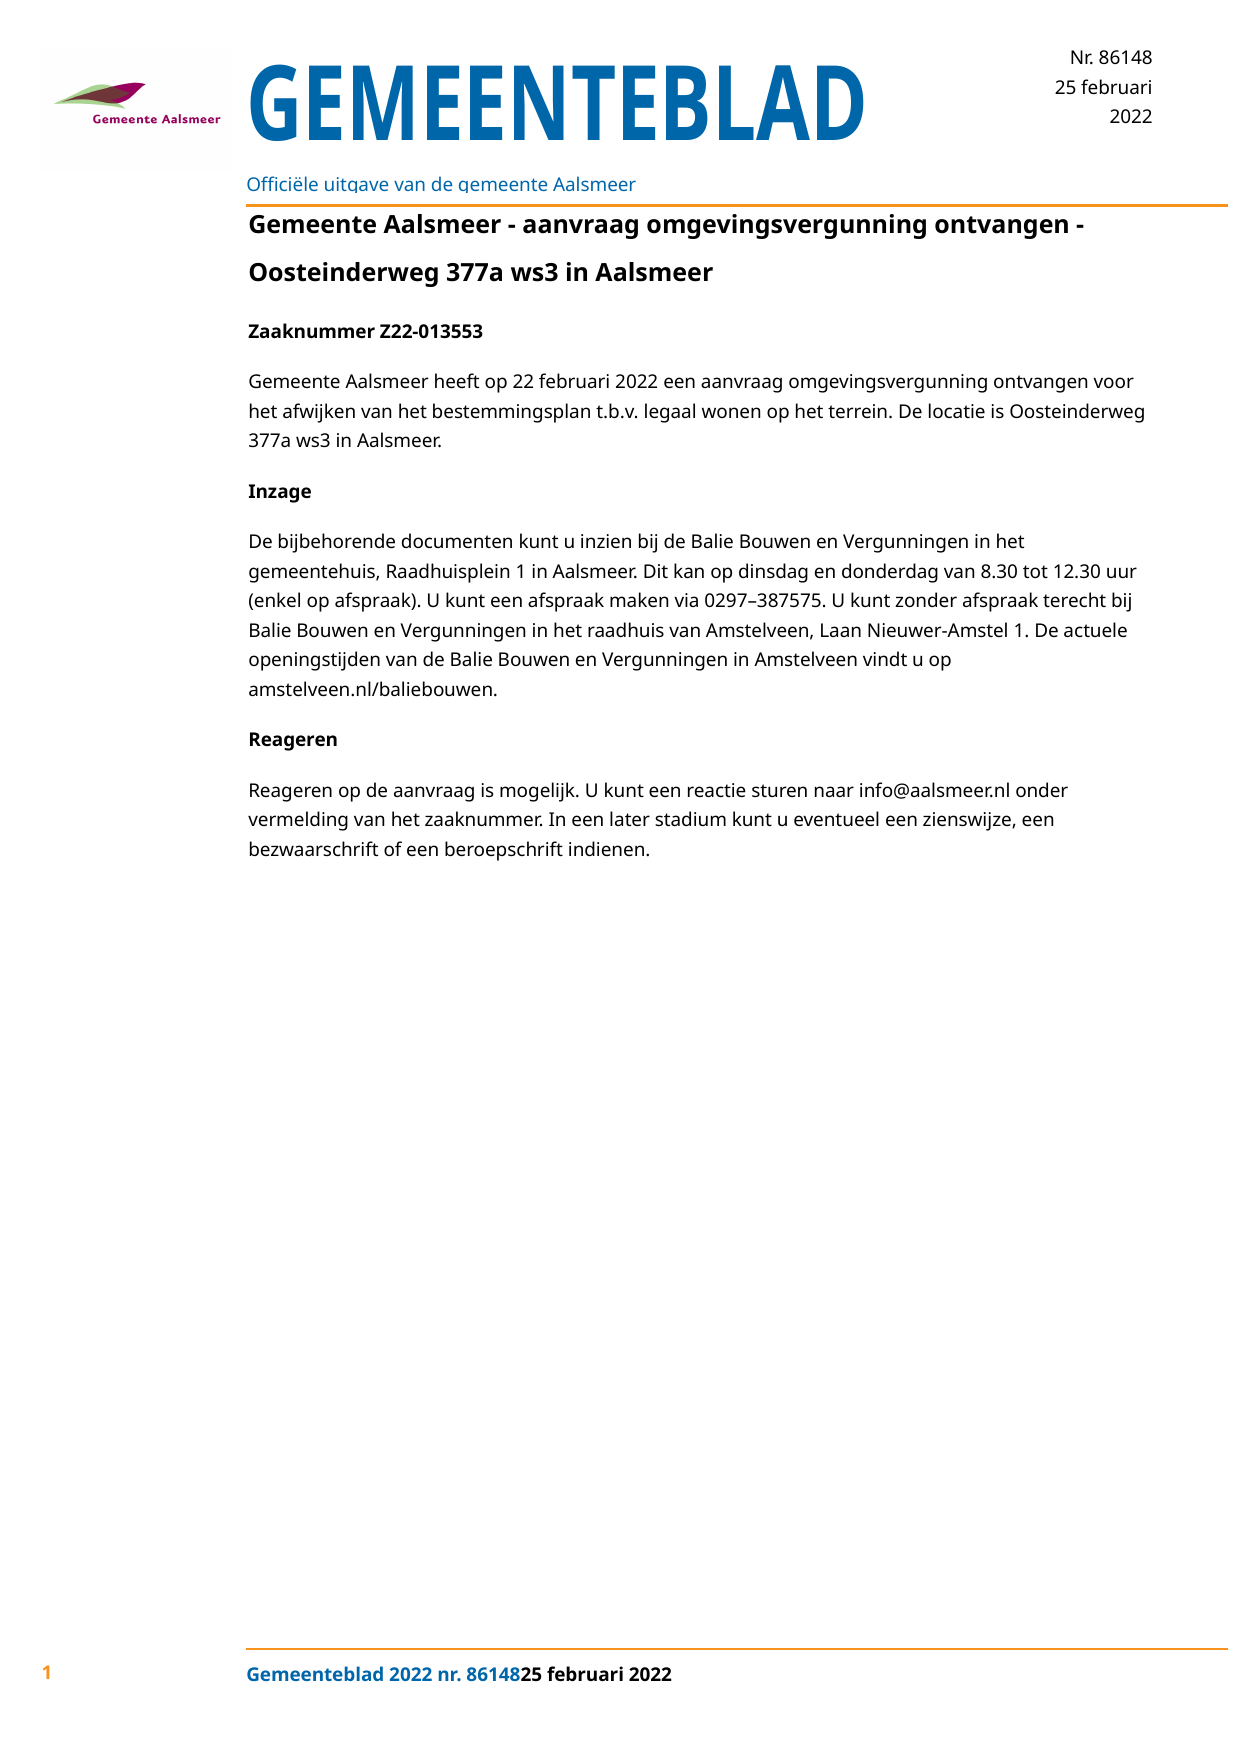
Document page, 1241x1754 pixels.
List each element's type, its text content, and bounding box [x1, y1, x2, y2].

picture [41, 47, 231, 172]
text Gemeente Aalsmeer heeft op 22 februari 2022 een aanvraag omgevingsvergunning ontvangen voor het afwijken van het bestemmingsplan t.b.v. legaal wonen op het terrein. De locatie is Oosteinderweg 377a ws3 in Aalsmeer. [248, 368, 1152, 453]
text Inzage [248, 478, 1152, 504]
text Reageren op de aanvraag is mogelijk. U kunt een reactie sturen naar info@aalsmeer.nl onder vermelding van het zaaknummer. In een later stadium kunt u eventueel een zienswijze, een bezwaarschrift of een beroepschrift indienen. [248, 777, 1152, 862]
text Zaaknummer Z22-013553 [248, 318, 1152, 344]
text Reageren [248, 727, 1152, 752]
text Gemeente Aalsmeer - aanvraag omgevingsvergunning ontvangen - Oosteinderweg 377a ws3 in Aalsmeer [248, 207, 1152, 288]
text De bijbehorende documenten kunt u inzien bij de Balie Bouwen en Vergunningen in het gemeentehuis, Raadhuisplein 1 in Aalsmeer. Dit kan op dinsdag en donderdag van 8.30 tot 12.30 uur (enkel op afspraak). U kunt een afspraak maken via 0297–387575. U kunt zonder afspraak terecht bij Balie Bouwen en Vergunningen in het raadhuis van Amstelveen, Laan Nieuwer-Amstel 1. De actuele openingstijden van de Balie Bouwen en Vergunningen in Amstelveen vindt u op amstelveen.nl/baliebouwen. [248, 528, 1152, 702]
